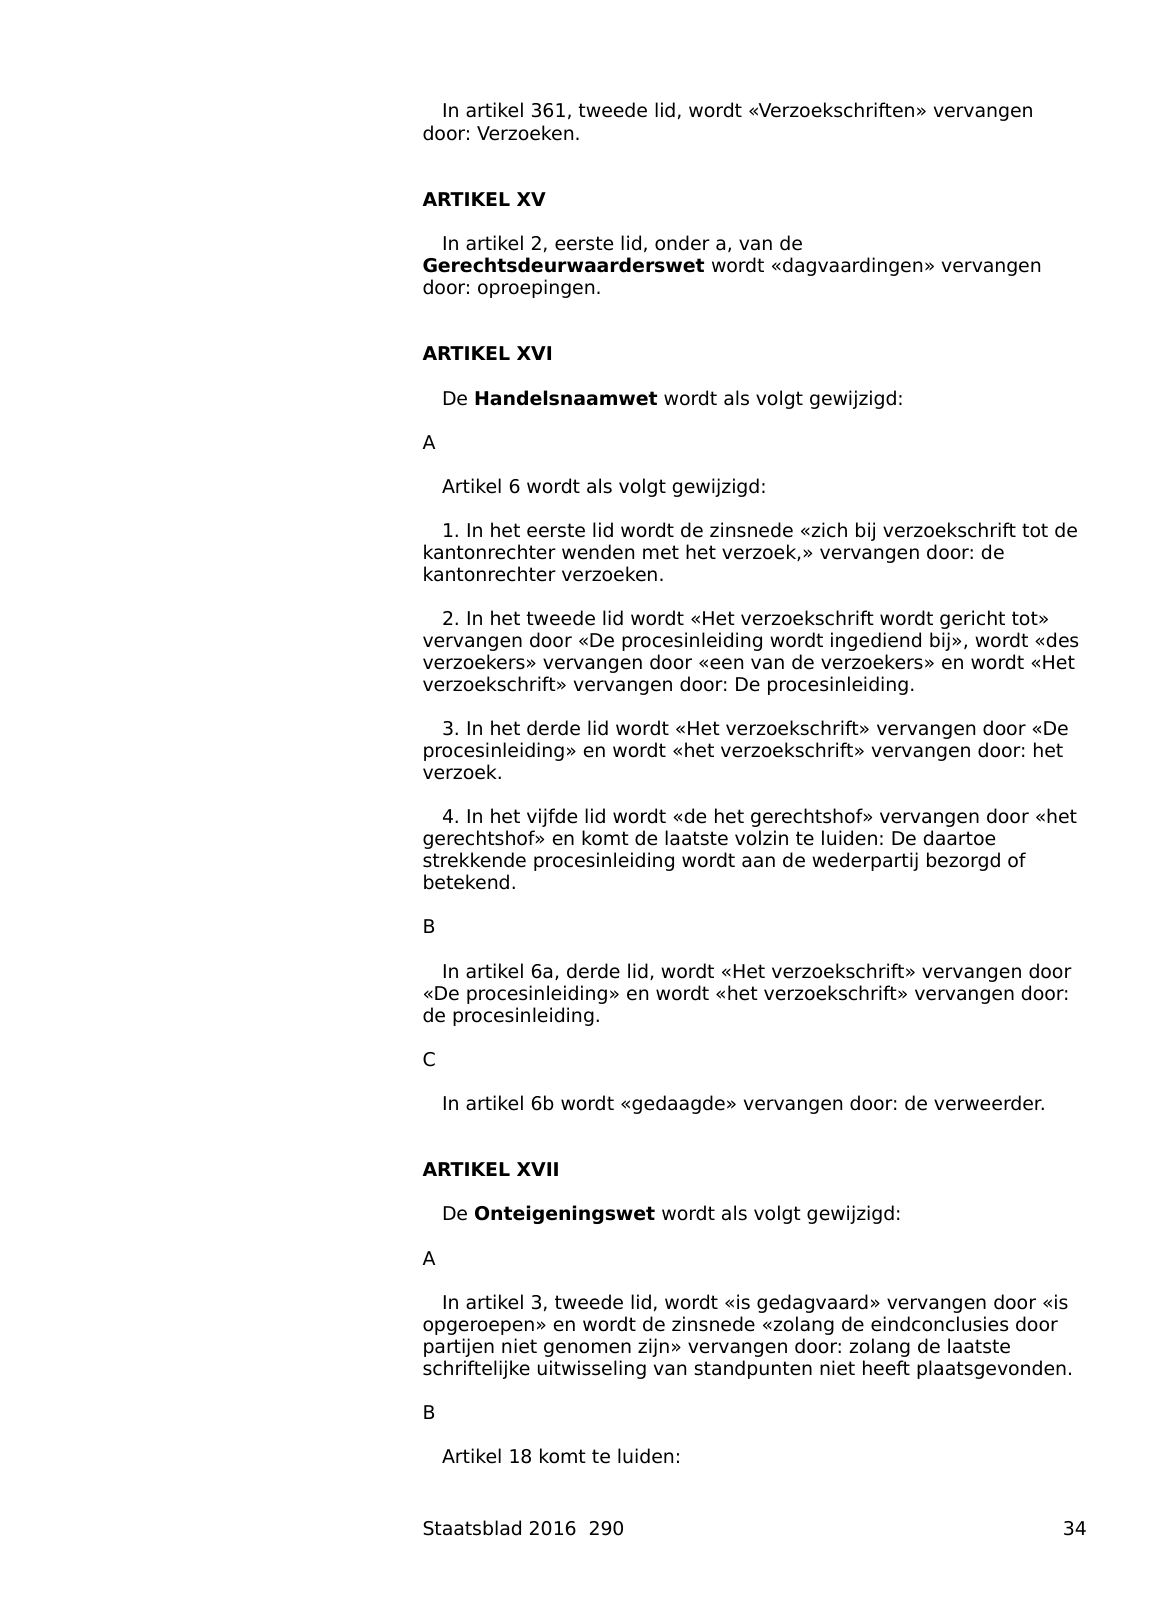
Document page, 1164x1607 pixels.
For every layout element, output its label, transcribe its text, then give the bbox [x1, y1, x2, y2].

text B [422, 1402, 1087, 1424]
subtitle ARTIKEL XV [422, 189, 1087, 211]
text In artikel 2, eerste lid, onder a, van de Gerechtsdeurwaarderswet wordt «dagvaardingen» vervangen door: oproepingen. [422, 233, 1087, 299]
text 1. In het eerste lid wordt de zinsnede «zich bij verzoekschrift tot de kantonrechter wenden met het verzoek,» vervangen door: de kantonrechter verzoeken. [422, 520, 1087, 586]
text 3. In het derde lid wordt «Het verzoekschrift» vervangen door «De procesinleiding» en wordt «het verzoekschrift» vervangen door: het verzoek. [422, 718, 1087, 784]
text Artikel 6 wordt als volgt gewijzigd: [422, 476, 1087, 498]
text In artikel 361, tweede lid, wordt «Verzoekschriften» vervangen door: Verzoeken. [422, 100, 1087, 144]
text De Onteigeningswet wordt als volgt gewijzigd: [422, 1203, 1087, 1225]
text In artikel 6b wordt «gedaagde» vervangen door: de verweerder. [422, 1093, 1087, 1115]
text De Handelsnaamwet wordt als volgt gewijzigd: [422, 387, 1087, 409]
text Artikel 18 komt te luiden: [422, 1446, 1087, 1468]
text A [422, 432, 1087, 453]
text In artikel 3, tweede lid, wordt «is gedagvaard» vervangen door «is opgeroepen» en wordt de zinsnede «zolang de eindconclusies door partijen niet genomen zijn» vervangen door: zolang de laatste schriftelijke uitwisseling van standpunten niet heeft plaatsgevonden. [422, 1292, 1087, 1379]
text 2. In het tweede lid wordt «Het verzoekschrift wordt gericht tot» vervangen door «De procesinleiding wordt ingediend bij», wordt «des verzoekers» vervangen door «een van de verzoekers» en wordt «Het verzoekschrift» vervangen door: De procesinleiding. [422, 608, 1087, 696]
text B [422, 916, 1087, 938]
text C [422, 1049, 1087, 1071]
subtitle ARTIKEL XVII [422, 1159, 1087, 1181]
subtitle ARTIKEL XVI [422, 343, 1087, 365]
text A [422, 1247, 1087, 1269]
text 4. In het vijfde lid wordt «de het gerechtshof» vervangen door «het gerechtshof» en komt de laatste volzin te luiden: De daartoe strekkende procesinleiding wordt aan de wederpartij bezorgd of betekend. [422, 806, 1087, 894]
text In artikel 6a, derde lid, wordt «Het verzoekschrift» vervangen door «De procesinleiding» en wordt «het verzoekschrift» vervangen door: de procesinleiding. [422, 961, 1087, 1026]
